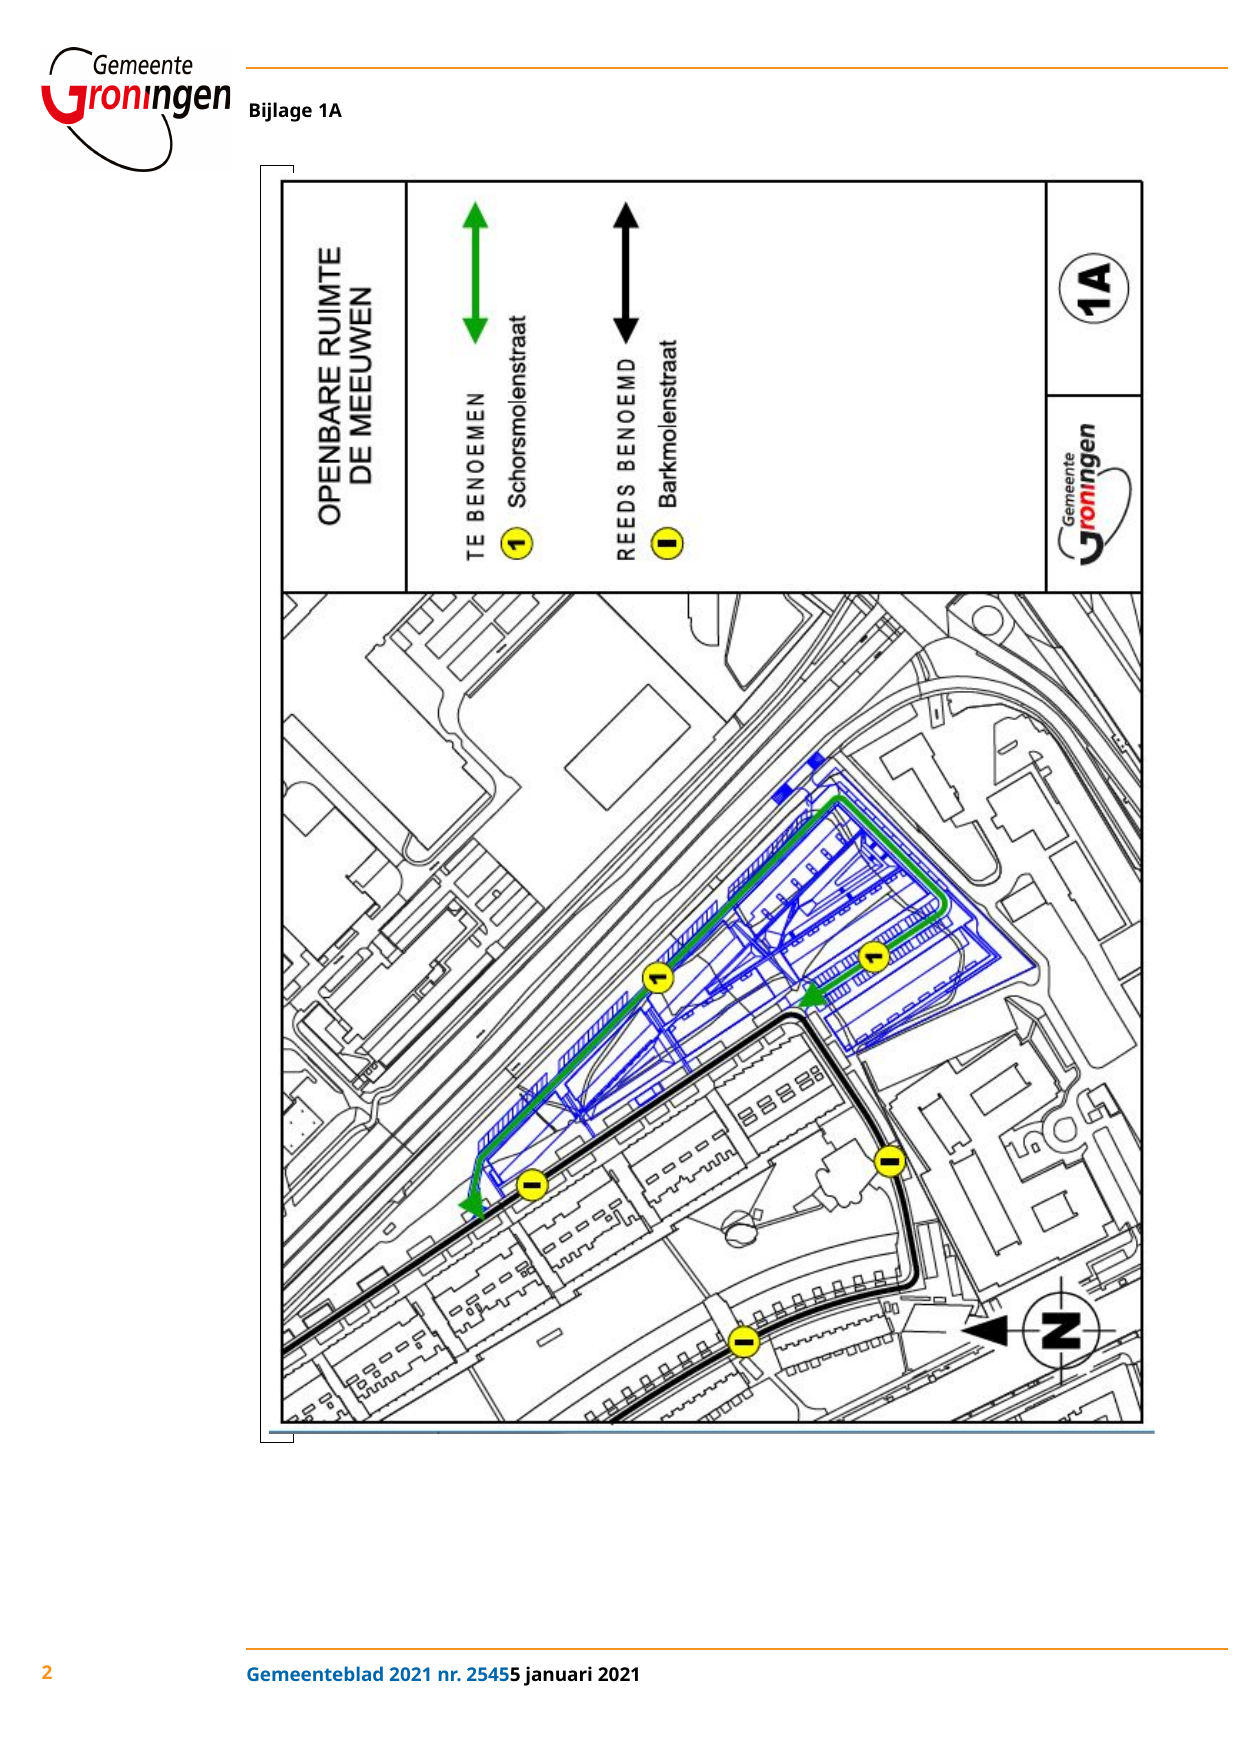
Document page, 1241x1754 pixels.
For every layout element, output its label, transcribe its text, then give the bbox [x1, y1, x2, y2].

text Bijlage 1A [248, 95, 1152, 123]
picture [268, 173, 1155, 1434]
picture [41, 47, 231, 172]
